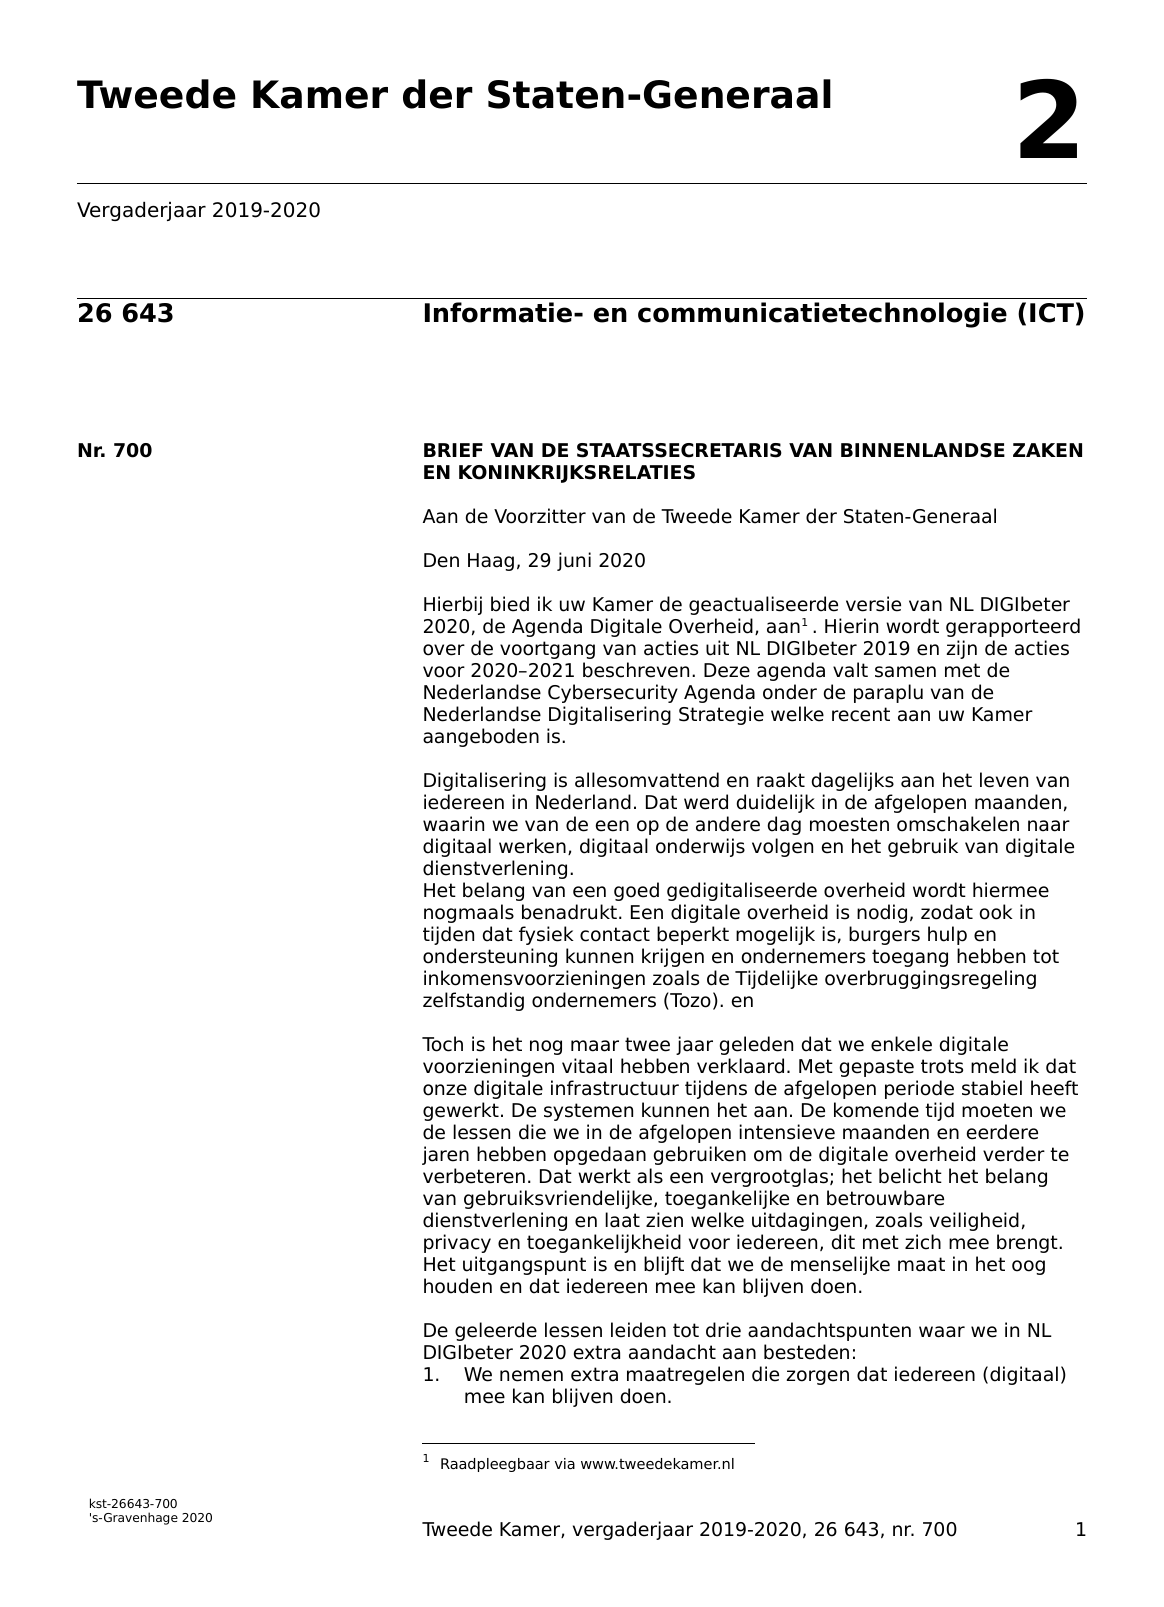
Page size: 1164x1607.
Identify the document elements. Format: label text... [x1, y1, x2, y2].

subtitle 26 643 Informatie- en communicatietechnologie (ICT) [77, 299, 1087, 329]
text 's-Gravenhage 2020 [88, 1511, 323, 1525]
table_cell Vergaderjaar 2019-2020 [77, 184, 1087, 298]
subtitle Nr. 700 BRIEF VAN DE STAATSSECRETARIS VAN BINNENLANDSE ZAKEN EN KONINKRIJKSRELATIES [77, 440, 1087, 484]
text Raadpleegbaar via www.tweedekamer.nl [422, 1452, 1087, 1474]
text De geleerde lessen leiden tot drie aandachtspunten waar we in NL DIGIbeter 2020 extra aandacht aan besteden: [422, 1320, 1087, 1364]
text Digitalisering is allesomvattend en raakt dagelijks aan het leven van iedereen in Nederland. Dat werd duidelijk in de afgelopen maanden, waarin we van de een op de andere dag moesten omschakelen naar digitaal werken, digitaal onderwijs volgen en het gebruik van digitale dienstverlening. [422, 770, 1087, 880]
text kst-26643-700 [88, 1497, 323, 1511]
text Toch is het nog maar twee jaar geleden dat we enkele digitale voorzieningen vitaal hebben verklaard. Met gepaste trots meld ik dat onze digitale infrastructuur tijdens de afgelopen periode stabiel heeft gewerkt. De systemen kunnen het aan. De komende tijd moeten we de lessen die we in de afgelopen intensieve maanden en eerdere jaren hebben opgedaan gebruiken om de digitale overheid verder te verbeteren. Dat werkt als een vergrootglas; het belicht het belang van gebruiksvriendelijke, toegankelijke en betrouwbare dienstverlening en laat zien welke uitdagingen, zoals veiligheid, privacy en toegankelijkheid voor iedereen, dit met zich mee brengt. Het uitgangspunt is en blijft dat we de menselijke maat in het oog houden en dat iedereen mee kan blijven doen. [422, 1034, 1087, 1298]
text Aan de Voorzitter van de Tweede Kamer der Staten-Generaal [422, 506, 1087, 528]
text Den Haag, 29 juni 2020 [422, 550, 1087, 572]
text Hierbij bied ik uw Kamer de geactualiseerde versie van NL DIGIbeter 2020, de Agenda Digitale Overheid, aan. Hierin wordt gerapporteerd over de voortgang van acties uit NL DIGIbeter 2019 en zijn de acties voor 2020–2021 beschreven. Deze agenda valt samen met de Nederlandse Cybersecurity Agenda onder de paraplu van de Nederlandse Digitalisering Strategie welke recent aan uw Kamer aangeboden is. [422, 594, 1087, 748]
table_header 2 [886, 59, 1087, 183]
text 1. We nemen extra maatregelen die zorgen dat iedereen (digitaal) mee kan blijven doen. [422, 1364, 1087, 1408]
text Het belang van een goed gedigitaliseerde overheid wordt hiermee nogmaals benadrukt. Een digitale overheid is nodig, zodat ook in tijden dat fysiek contact beperkt mogelijk is, burgers hulp en ondersteuning kunnen krijgen en ondernemers toegang hebben tot inkomensvoorzieningen zoals de Tijdelijke overbruggingsregeling zelfstandig ondernemers (Tozo). en [422, 880, 1087, 1012]
table_header Tweede Kamer der Staten-Generaal [77, 59, 886, 183]
